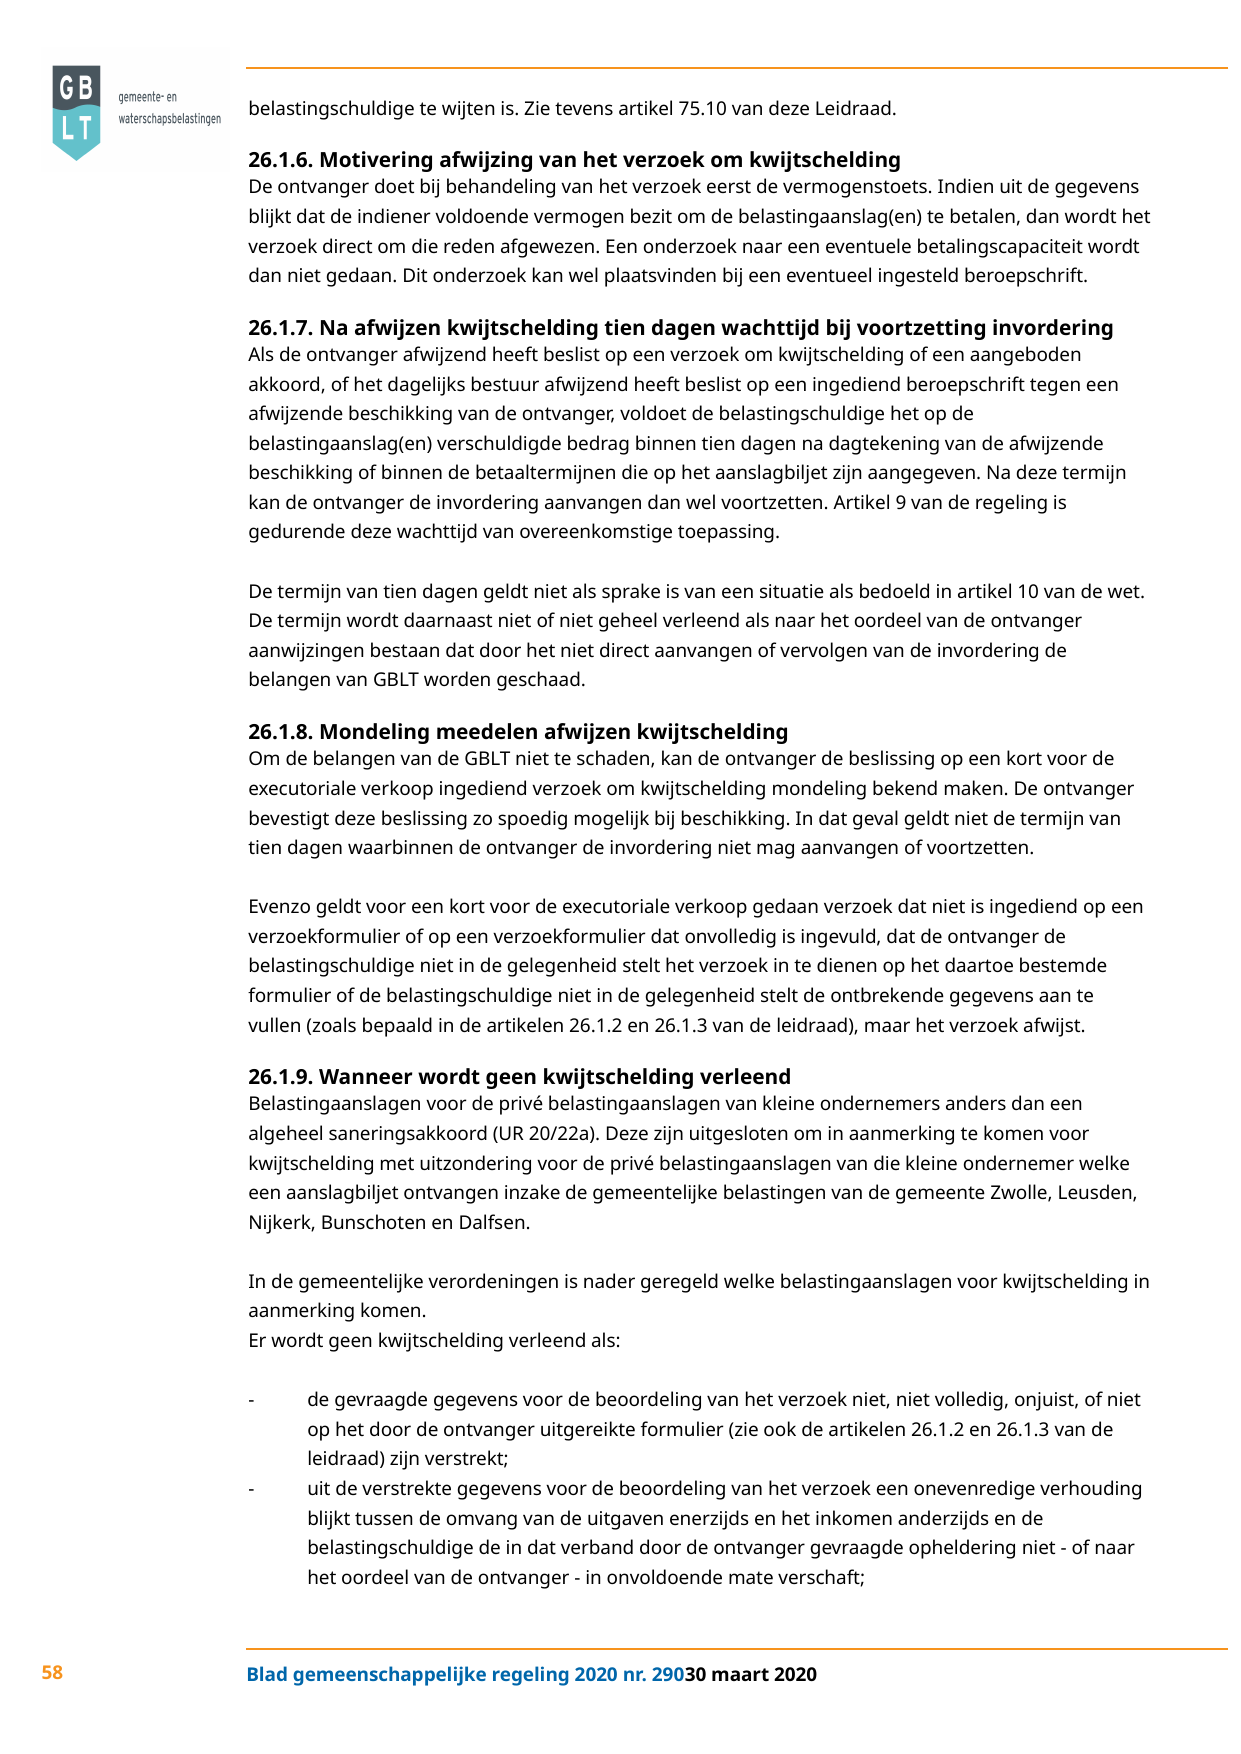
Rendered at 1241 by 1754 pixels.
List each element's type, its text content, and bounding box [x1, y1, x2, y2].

text 26.1.8. Mondeling meedelen afwijzen kwijtschelding [248, 717, 1152, 746]
text 26.1.7. Na afwijzen kwijtschelding tien dagen wachttijd bij voortzetting invordering [248, 313, 1152, 341]
text Evenzo geldt voor een kort voor de executoriale verkoop gedaan verzoek dat niet is ingediend op een verzoekformulier of op een verzoekformulier dat onvolledig is ingevuld, dat de ontvanger de belastingschuldige niet in de gelegenheid stelt het verzoek in te dienen op het daartoe bestemde formulier of de belastingschuldige niet in de gelegenheid stelt de ontbrekende gegevens aan te vullen (zoals bepaald in de artikelen 26.1.2 en 26.1.3 van de leidraad), maar het verzoek afwijst. [248, 893, 1152, 1037]
text 26.1.6. Motivering afwijzing van het verzoek om kwijtschelding [248, 145, 1152, 174]
list uit de verstrekte gegevens voor de beoordeling van het verzoek een onevenredige verhouding blijkt tussen de omvang van de uitgaven enerzijds en het inkomen anderzijds en de belastingschuldige de in dat verband door de ontvanger gevraagde opheldering niet - of naar het oordeel van de ontvanger - in onvoldoende mate verschaft; [248, 1475, 1152, 1590]
picture [41, 47, 231, 172]
text Om de belangen van de GBLT niet te schaden, kan de ontvanger de beslissing op een kort voor de executoriale verkoop ingediend verzoek om kwijtschelding mondeling bekend maken. De ontvanger bevestigt deze beslissing zo spoedig mogelijk bij beschikking. In dat geval geldt niet de termijn van tien dagen waarbinnen de ontvanger de invordering niet mag aanvangen of voortzetten. [248, 746, 1152, 860]
text Als de ontvanger afwijzend heeft beslist op een verzoek om kwijtschelding of een aangeboden akkoord, of het dagelijks bestuur afwijzend heeft beslist op een ingediend beroepschrift tegen een afwijzende beschikking van de ontvanger, voldoet de belastingschuldige het op de belastingaanslag(en) verschuldigde bedrag binnen tien dagen na dagtekening van de afwijzende beschikking of binnen de betaaltermijnen die op het aanslagbiljet zijn aangegeven. Na deze termijn kan de ontvanger de invordering aanvangen dan wel voortzetten. Artikel 9 van de regeling is gedurende deze wachttijd van overeenkomstige toepassing. [248, 341, 1152, 544]
text belastingschuldige te wijten is. Zie tevens artikel 75.10 van deze Leidraad. [248, 95, 1152, 121]
text 26.1.9. Wanneer wordt geen kwijtschelding verleend [248, 1062, 1152, 1091]
text De termijn van tien dagen geldt niet als sprake is van een situatie als bedoeld in artikel 10 van de wet. De termijn wordt daarnaast niet of niet geheel verleend als naar het oordeel van de ontvanger aanwijzingen bestaan dat door het niet direct aanvangen of vervolgen van de invordering de belangen van GBLT worden geschaad. [248, 578, 1152, 692]
text In de gemeentelijke verordeningen is nader geregeld welke belastingaanslagen voor kwijtschelding in aanmerking komen. [248, 1268, 1152, 1323]
text Belastingaanslagen voor de privé belastingaanslagen van kleine ondernemers anders dan een algeheel saneringsakkoord (UR 20/22a). Deze zijn uitgesloten om in aanmerking te komen voor kwijtschelding met uitzondering voor de privé belastingaanslagen van die kleine ondernemer welke een aanslagbiljet ontvangen inzake de gemeentelijke belastingen van de gemeente Zwolle, Leusden, Nijkerk, Bunschoten en Dalfsen. [248, 1091, 1152, 1235]
text Er wordt geen kwijtschelding verleend als: [248, 1327, 1152, 1353]
list de gevraagde gegevens voor de beoordeling van het verzoek niet, niet volledig, onjuist, of niet op het door de ontvanger uitgereikte formulier (zie ook de artikelen 26.1.2 en 26.1.3 van de leidraad) zijn verstrekt; [248, 1386, 1152, 1471]
text De ontvanger doet bij behandeling van het verzoek eerst de vermogenstoets. Indien uit de gegevens blijkt dat de indiener voldoende vermogen bezit om de belastingaanslag(en) te betalen, dan wordt het verzoek direct om die reden afgewezen. Een onderzoek naar een eventuele betalingscapaciteit wordt dan niet gedaan. Dit onderzoek kan wel plaatsvinden bij een eventueel ingesteld beroepschrift. [248, 174, 1152, 288]
